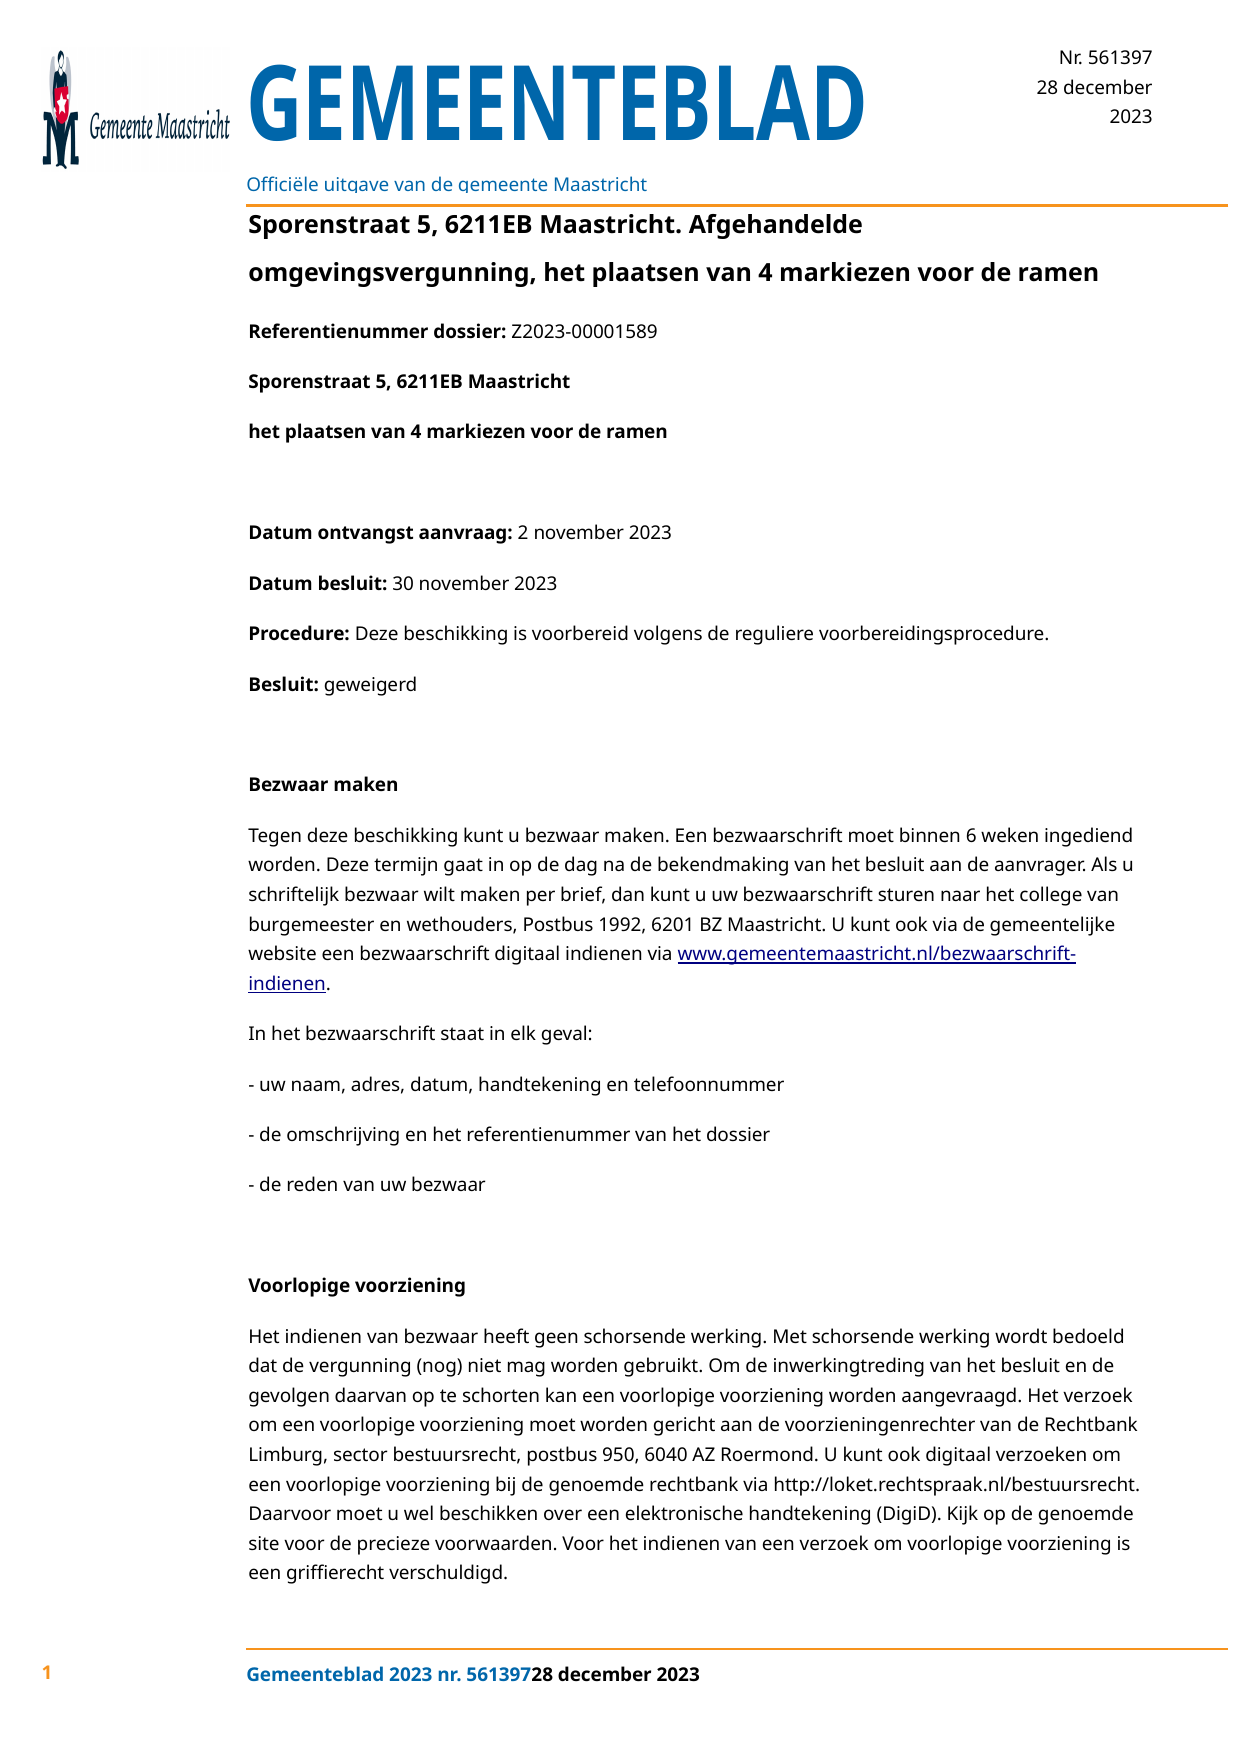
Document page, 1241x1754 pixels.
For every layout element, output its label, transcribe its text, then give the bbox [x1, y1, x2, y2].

text Datum besluit: 30 november 2023 [248, 570, 1152, 596]
text - de omschrijving en het referentienummer van het dossier [248, 1121, 1152, 1147]
text Tegen deze beschikking kunt u bezwaar maken. Een bezwaarschrift moet binnen 6 weken ingediend worden. Deze termijn gaat in op de dag na de bekendmaking van het besluit aan de aanvrager. Als u schriftelijk bezwaar wilt maken per brief, dan kunt u uw bezwaarschrift sturen naar het college van burgemeester en wethouders, Postbus 1992, 6201 BZ Maastricht. U kunt ook via de gemeentelijke website een bezwaarschrift digitaal indienen via www.gemeentemaastricht.nl/bezwaarschrift-indienen. [248, 822, 1152, 996]
text Bezwaar maken [248, 772, 1152, 797]
text Procedure: Deze beschikking is voorbereid volgens de reguliere voorbereidingsprocedure. [248, 620, 1152, 646]
text het plaatsen van 4 markiezen voor de ramen [248, 419, 1152, 444]
picture [41, 47, 231, 172]
text - de reden van uw bezwaar [248, 1172, 1152, 1197]
text Het indienen van bezwaar heeft geen schorsende werking. Met schorsende werking wordt bedoeld dat de vergunning (nog) niet mag worden gebruikt. Om de inwerkingtreding van het besluit en de gevolgen daarvan op te schorten kan een voorlopige voorziening worden aangevraagd. Het verzoek om een voorlopige voorziening moet worden gericht aan de voorzieningenrechter van de Rechtbank Limburg, sector bestuursrecht, postbus 950, 6040 AZ Roermond. U kunt ook digitaal verzoeken om een voorlopige voorziening bij de genoemde rechtbank via http://loket.rechtspraak.nl/bestuursrecht. Daarvoor moet u wel beschikken over een elektronische handtekening (DigiD). Kijk op de genoemde site voor de precieze voorwaarden. Voor het indienen van een verzoek om voorlopige voorziening is een griffierecht verschuldigd. [248, 1323, 1152, 1585]
text Sporenstraat 5, 6211EB Maastricht. Afgehandelde omgevingsvergunning, het plaatsen van 4 markiezen voor de ramen [248, 207, 1152, 288]
text Sporenstraat 5, 6211EB Maastricht [248, 368, 1152, 394]
text In het bezwaarschrift staat in elk geval: [248, 1020, 1152, 1046]
text - uw naam, adres, datum, handtekening en telefoonnummer [248, 1071, 1152, 1097]
text Besluit: geweigerd [248, 671, 1152, 697]
text Datum ontvangst aanvraag: 2 november 2023 [248, 519, 1152, 545]
text Referentienummer dossier: Z2023-00001589 [248, 318, 1152, 344]
text Voorlopige voorziening [248, 1272, 1152, 1298]
